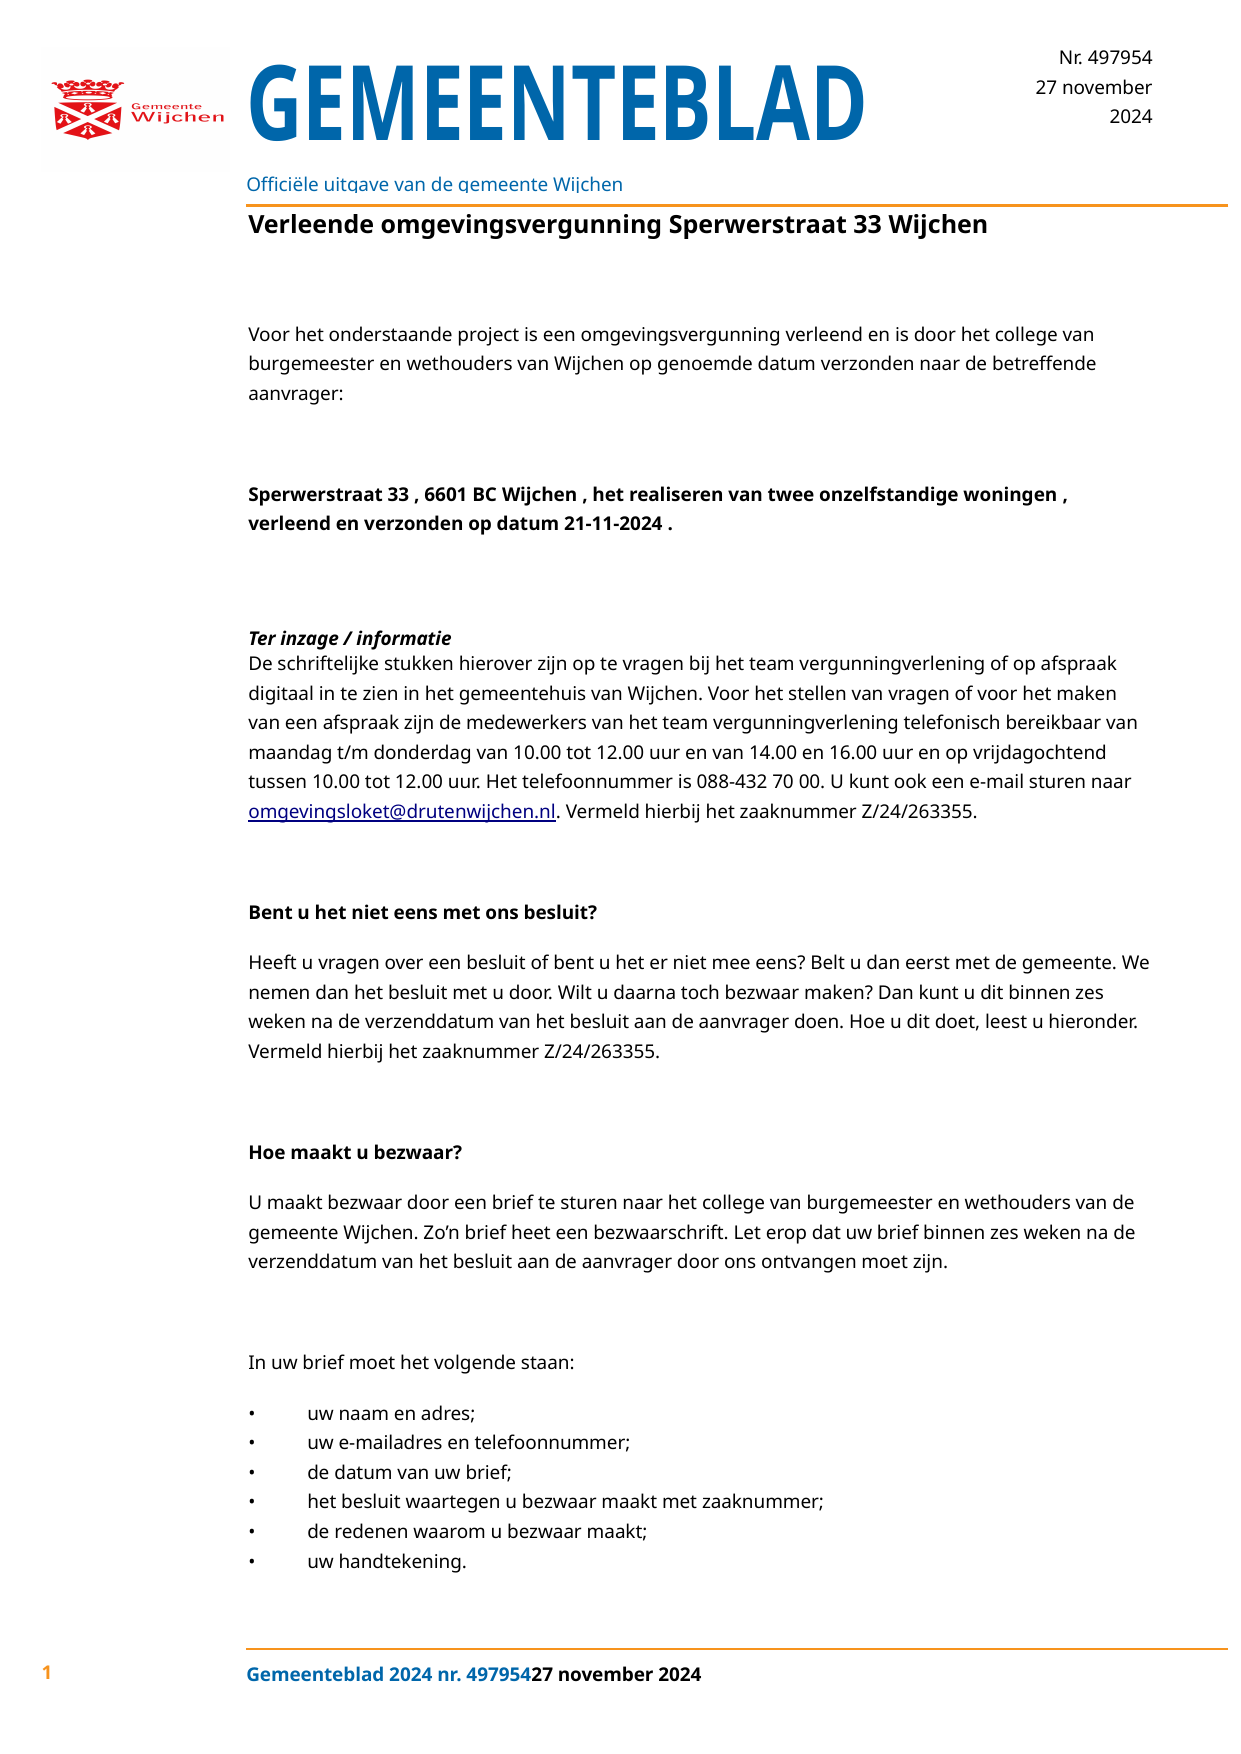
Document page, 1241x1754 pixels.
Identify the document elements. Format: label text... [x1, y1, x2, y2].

list uw e-mailadres en telefoonnummer; [248, 1429, 1152, 1455]
text Ter inzage / informatie [248, 625, 1152, 650]
text Voor het onderstaande project is een omgevingsvergunning verleend en is door het college van burgemeester en wethouders van Wijchen op genoemde datum verzonden naar de betreffende aanvrager: [248, 321, 1152, 406]
text De schriftelijke stukken hierover zijn op te vragen bij het team vergunningverlening of op afspraak digitaal in te zien in het gemeentehuis van Wijchen. Voor het stellen van vragen of voor het maken van een afspraak zijn de medewerkers van het team vergunningverlening telefonisch bereikbaar van maandag t/m donderdag van 10.00 tot 12.00 uur en van 14.00 en 16.00 uur en op vrijdagochtend tussen 10.00 tot 12.00 uur. Het telefoonnummer is 088-432 70 00. U kunt ook een e-mail sturen naar omgevingsloket@drutenwijchen.nl. Vermeld hierbij het zaaknummer Z/24/263355. [248, 650, 1152, 824]
text Verleende omgevingsvergunning Sperwerstraat 33 Wijchen [248, 207, 1152, 241]
text Bent u het niet eens met ons besluit? [248, 899, 1152, 925]
text In uw brief moet het volgende staan: [248, 1349, 1152, 1375]
text Hoe maakt u bezwaar? [248, 1139, 1152, 1165]
list uw handtekening. [248, 1548, 1152, 1574]
list de redenen waarom u bezwaar maakt; [248, 1518, 1152, 1544]
picture [41, 47, 231, 172]
list de datum van uw brief; [248, 1459, 1152, 1485]
text Sperwerstraat 33 , 6601 BC Wijchen , het realiseren van twee onzelfstandige woningen , verleend en verzonden op datum 21-11-2024 . [248, 481, 1152, 536]
list het besluit waartegen u bezwaar maakt met zaaknummer; [248, 1489, 1152, 1514]
list uw naam en adres; [248, 1400, 1152, 1426]
text Heeft u vragen over een besluit of bent u het er niet mee eens? Belt u dan eerst met de gemeente. We nemen dan het besluit met u door. Wilt u daarna toch bezwaar maken? Dan kunt u dit binnen zes weken na de verzenddatum van het besluit aan de aanvrager doen. Hoe u dit doet, leest u hieronder. Vermeld hierbij het zaaknummer Z/24/263355. [248, 949, 1152, 1064]
text U maakt bezwaar door een brief te sturen naar het college van burgemeester en wethouders van de gemeente Wijchen. Zo’n brief heet een bezwaarschrift. Let erop dat uw brief binnen zes weken na de verzenddatum van het besluit aan de aanvrager door ons ontvangen moet zijn. [248, 1189, 1152, 1274]
